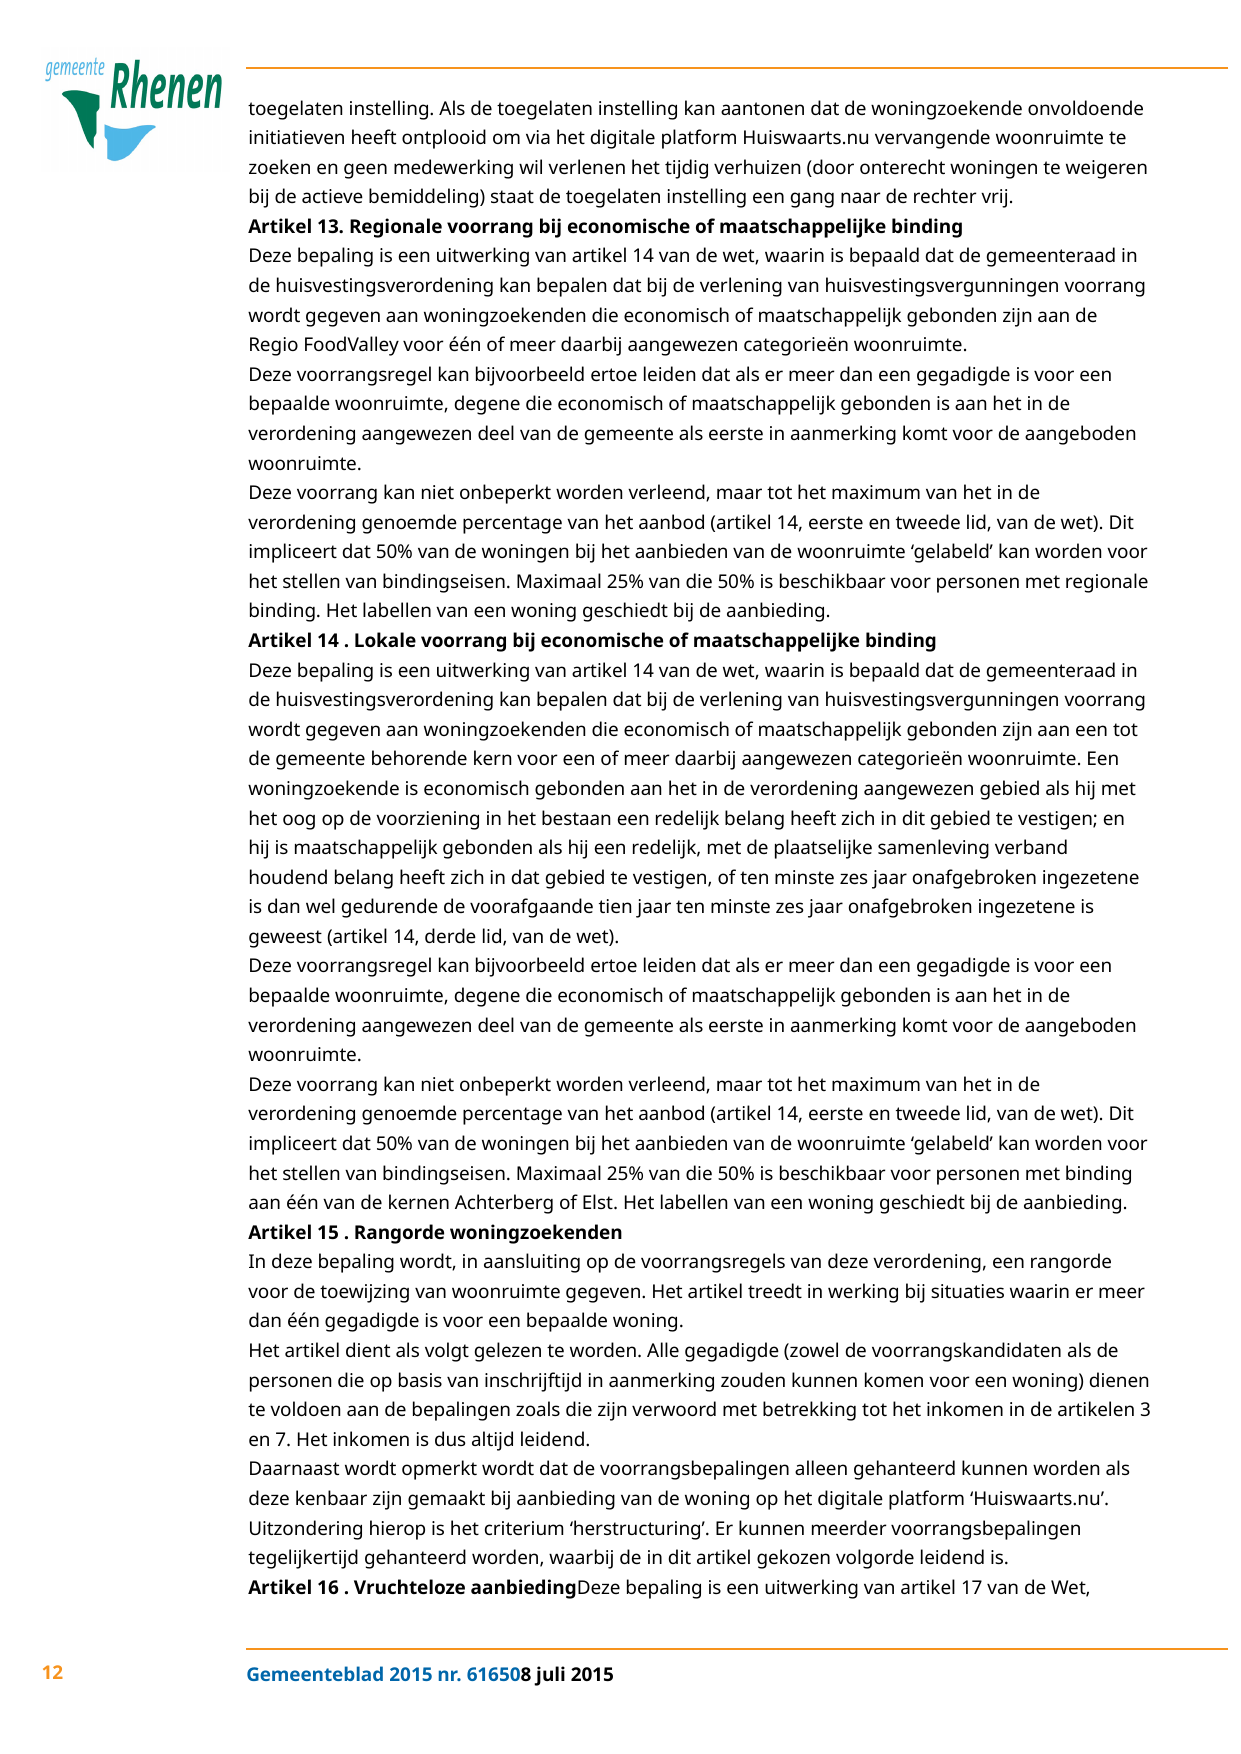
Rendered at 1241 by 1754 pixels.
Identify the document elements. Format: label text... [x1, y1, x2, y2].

text Deze voorrang kan niet onbeperkt worden verleend, maar tot het maximum van het in de verordening genoemde percentage van het aanbod (artikel 14, eerste en tweede lid, van de wet). Dit impliceert dat 50% van de woningen bij het aanbieden van de woonruimte ‘gelabeld’ kan worden voor het stellen van bindingseisen. Maximaal 25% van die 50% is beschikbaar voor personen met binding aan één van de kernen Achterberg of Elst. Het labellen van een woning geschiedt bij de aanbieding. [248, 1071, 1152, 1215]
text Artikel 16 . Vruchteloze aanbiedingDeze bepaling is een uitwerking van artikel 17 van de Wet, [248, 1574, 1152, 1600]
text toegelaten instelling. Als de toegelaten instelling kan aantonen dat de woningzoekende onvoldoende initiatieven heeft ontplooid om via het digitale platform Huiswaarts.nu vervangende woonruimte te zoeken en geen medewerking wil verlenen het tijdig verhuizen (door onterecht woningen te weigeren bij de actieve bemiddeling) staat de toegelaten instelling een gang naar de rechter vrij. [248, 95, 1152, 209]
text Deze voorrangsregel kan bijvoorbeeld ertoe leiden dat als er meer dan een gegadigde is voor een bepaalde woonruimte, degene die economisch of maatschappelijk gebonden is aan het in de verordening aangewezen deel van de gemeente als eerste in aanmerking komt voor de aangeboden woonruimte. [248, 361, 1152, 476]
text Deze bepaling is een uitwerking van artikel 14 van de wet, waarin is bepaald dat de gemeenteraad in de huisvestingsverordening kan bepalen dat bij de verlening van huisvestingsvergunningen voorrang wordt gegeven aan woningzoekenden die economisch of maatschappelijk gebonden zijn aan een tot de gemeente behorende kern voor een of meer daarbij aangewezen categorieën woonruimte. Een woningzoekende is economisch gebonden aan het in de verordening aangewezen gebied als hij met het oog op de voorziening in het bestaan een redelijk belang heeft zich in dit gebied te vestigen; en hij is maatschappelijk gebonden als hij een redelijk, met de plaatselijke samenleving verband houdend belang heeft zich in dat gebied te vestigen, of ten minste zes jaar onafgebroken ingezetene is dan wel gedurende de voorafgaande tien jaar ten minste zes jaar onafgebroken ingezetene is geweest (artikel 14, derde lid, van de wet). [248, 657, 1152, 949]
text Het artikel dient als volgt gelezen te worden. Alle gegadigde (zowel de voorrangskandidaten als de personen die op basis van inschrijftijd in aanmerking zouden kunnen komen voor een woning) dienen te voldoen aan de bepalingen zoals die zijn verwoord met betrekking tot het inkomen in de artikelen 3 en 7. Het inkomen is dus altijd leidend. [248, 1337, 1152, 1452]
text Daarnaast wordt opmerkt wordt dat de voorrangsbepalingen alleen gehanteerd kunnen worden als deze kenbaar zijn gemaakt bij aanbieding van de woning op het digitale platform ‘Huiswaarts.nu’. Uitzondering hierop is het criterium ‘herstructuring’. Er kunnen meerder voorrangsbepalingen tegelijkertijd gehanteerd worden, waarbij de in dit artikel gekozen volgorde leidend is. [248, 1456, 1152, 1570]
text Deze voorrang kan niet onbeperkt worden verleend, maar tot het maximum van het in de verordening genoemde percentage van het aanbod (artikel 14, eerste en tweede lid, van de wet). Dit impliceert dat 50% van de woningen bij het aanbieden van de woonruimte ‘gelabeld’ kan worden voor het stellen van bindingseisen. Maximaal 25% van die 50% is beschikbaar voor personen met regionale binding. Het labellen van een woning geschiedt bij de aanbieding. [248, 479, 1152, 623]
picture [41, 47, 231, 172]
text Deze bepaling is een uitwerking van artikel 14 van de wet, waarin is bepaald dat de gemeenteraad in de huisvestingsverordening kan bepalen dat bij de verlening van huisvestingsvergunningen voorrang wordt gegeven aan woningzoekenden die economisch of maatschappelijk gebonden zijn aan de Regio FoodValley voor één of meer daarbij aangewezen categorieën woonruimte. [248, 243, 1152, 357]
text Artikel 15 . Rangorde woningzoekenden [248, 1219, 1152, 1245]
text Artikel 14 . Lokale voorrang bij economische of maatschappelijke binding [248, 627, 1152, 653]
text Deze voorrangsregel kan bijvoorbeeld ertoe leiden dat als er meer dan een gegadigde is voor een bepaalde woonruimte, degene die economisch of maatschappelijk gebonden is aan het in de verordening aangewezen deel van de gemeente als eerste in aanmerking komt voor de aangeboden woonruimte. [248, 953, 1152, 1067]
text Artikel 13. Regionale voorrang bij economische of maatschappelijke binding [248, 213, 1152, 239]
text In deze bepaling wordt, in aansluiting op de voorrangsregels van deze verordening, een rangorde voor de toewijzing van woonruimte gegeven. Het artikel treedt in werking bij situaties waarin er meer dan één gegadigde is voor een bepaalde woning. [248, 1248, 1152, 1333]
